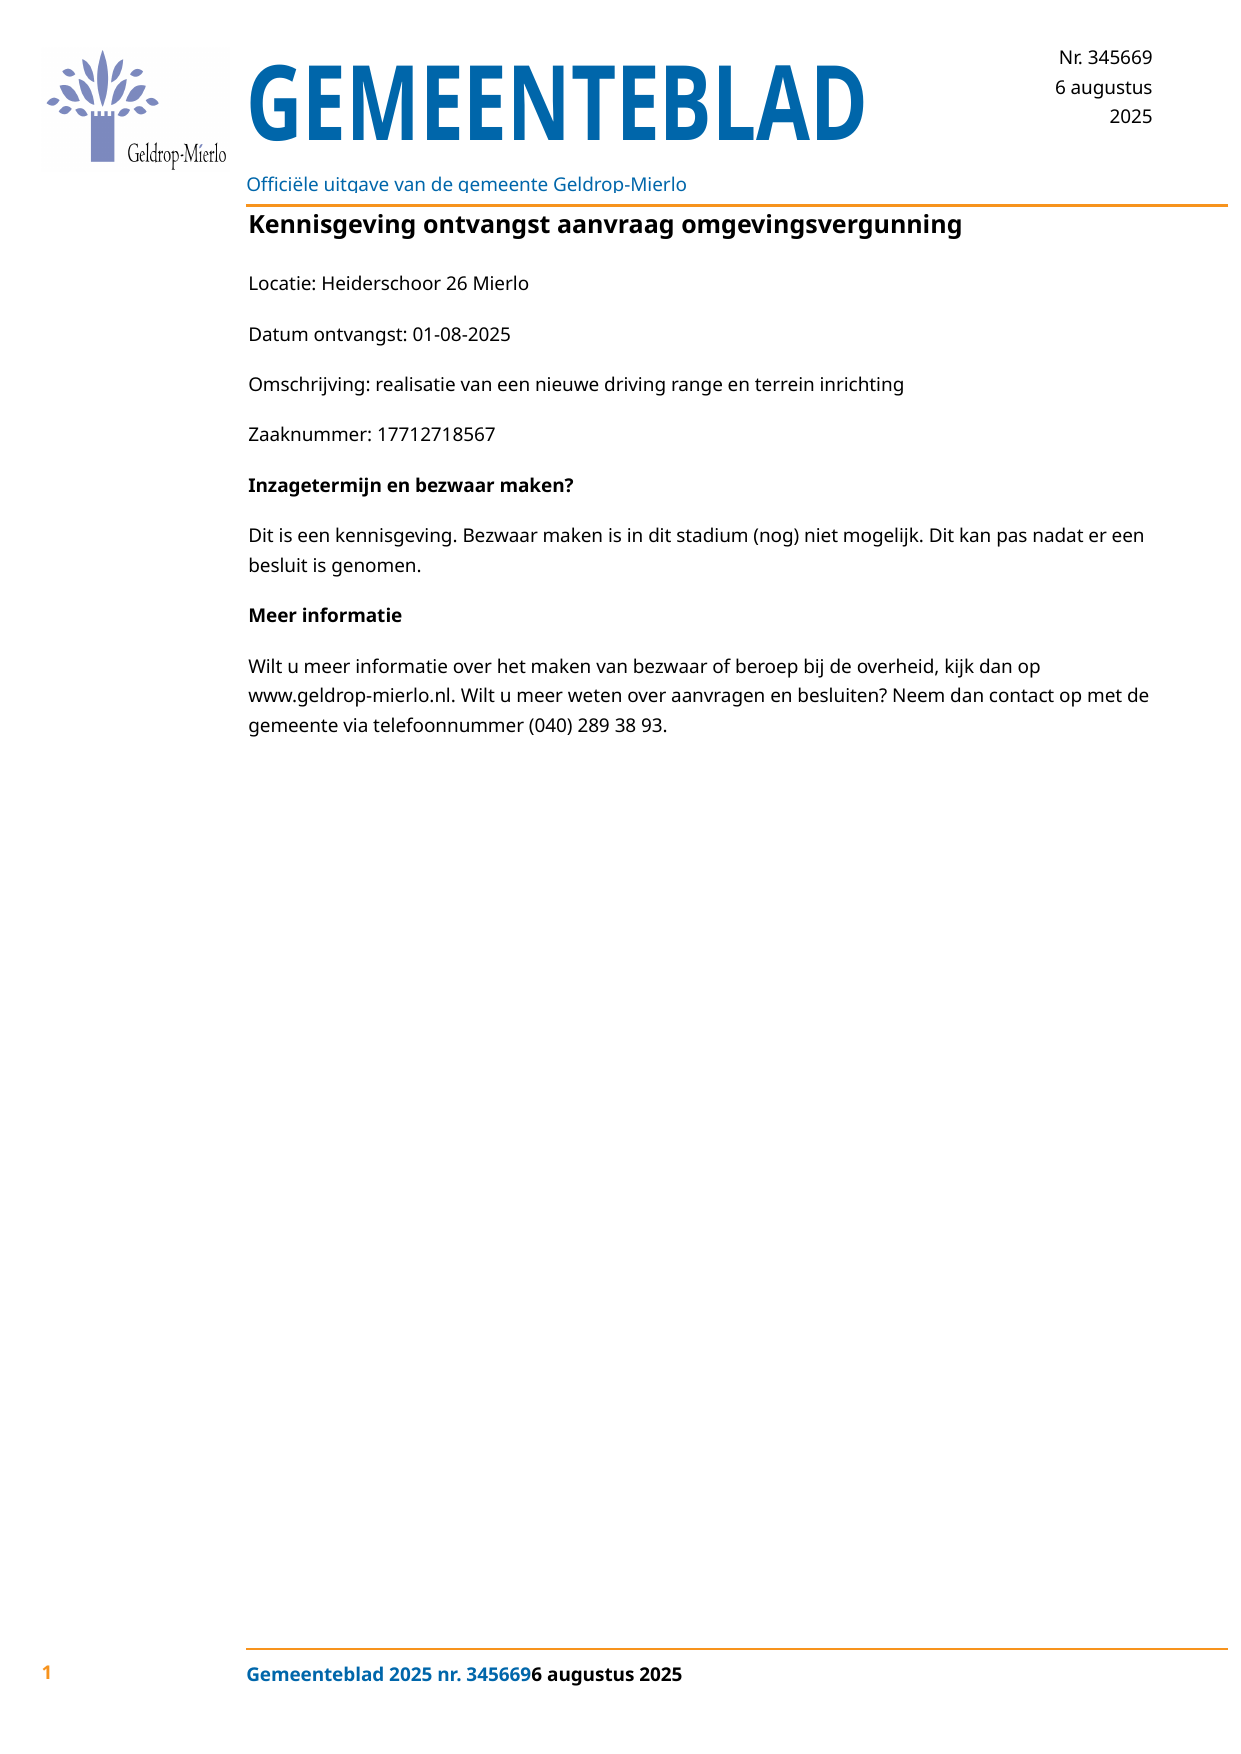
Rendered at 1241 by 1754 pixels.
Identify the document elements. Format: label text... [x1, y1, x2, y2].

text Wilt u meer informatie over het maken van bezwaar of beroep bij de overheid, kijk dan op www.geldrop-mierlo.nl. Wilt u meer weten over aanvragen en besluiten? Neem dan contact op met de gemeente via telefoonnummer (040) 289 38 93. [248, 653, 1152, 738]
text Kennisgeving ontvangst aanvraag omgevingsvergunning [248, 207, 1152, 241]
text Inzagetermijn en bezwaar maken? [248, 472, 1152, 498]
text Locatie: Heiderschoor 26 Mierlo [248, 270, 1152, 296]
text Zaaknummer: 17712718567 [248, 422, 1152, 447]
text Omschrijving: realisatie van een nieuwe driving range en terrein inrichting [248, 371, 1152, 397]
text Meer informatie [248, 602, 1152, 628]
text Datum ontvangst: 01-08-2025 [248, 321, 1152, 346]
picture [41, 47, 231, 172]
text Dit is een kennisgeving. Bezwaar maken is in dit stadium (nog) niet mogelijk. Dit kan pas nadat er een besluit is genomen. [248, 522, 1152, 578]
